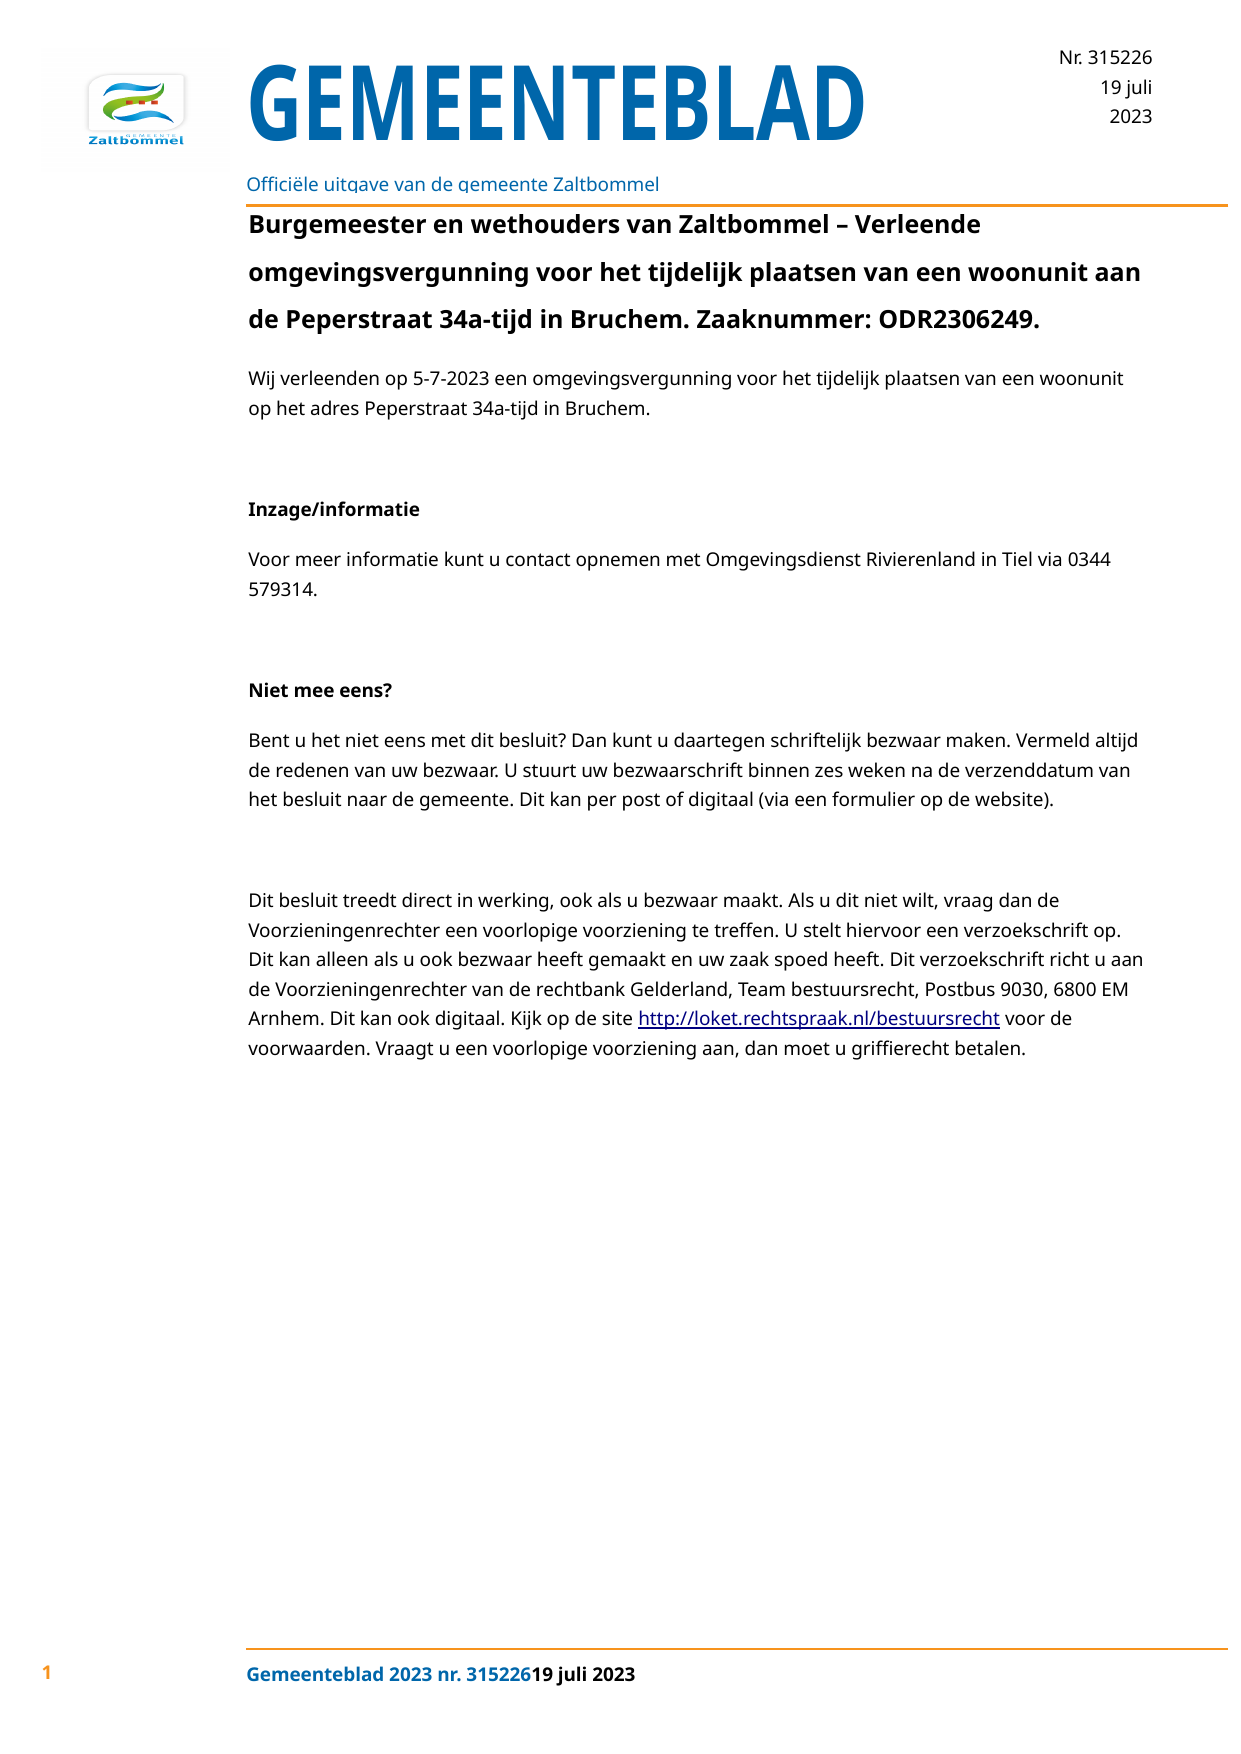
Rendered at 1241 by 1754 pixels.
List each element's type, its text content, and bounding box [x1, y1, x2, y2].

text Wij verleenden op 5-7-2023 een omgevingsvergunning voor het tijdelijk plaatsen van een woonunit op het adres Peperstraat 34a-tijd in Bruchem. [248, 366, 1152, 421]
text Niet mee eens? [248, 677, 1152, 702]
text Voor meer informatie kunt u contact opnemen met Omgevingsdienst Rivierenland in Tiel via 0344 579314. [248, 546, 1152, 602]
text Dit besluit treedt direct in werking, ook als u bezwaar maakt. Als u dit niet wilt, vraag dan de Voorzieningenrechter een voorlopige voorziening te treffen. U stelt hiervoor een verzoekschrift op. Dit kan alleen als u ook bezwaar heeft gemaakt en uw zaak spoed heeft. Dit verzoekschrift richt u aan de Voorzieningenrechter van de rechtbank Gelderland, Team bestuursrecht, Postbus 9030, 6800 EM Arnhem. Dit kan ook digitaal. Kijk op de site http://loket.rechtspraak.nl/bestuursrecht voor de voorwaarden. Vraagt u een voorlopige voorziening aan, dan moet u griffierecht betalen. [248, 887, 1152, 1061]
text Inzage/informatie [248, 496, 1152, 522]
text Bent u het niet eens met dit besluit? Dan kunt u daartegen schriftelijk bezwaar maken. Vermeld altijd de redenen van uw bezwaar. U stuurt uw bezwaarschrift binnen zes weken na de verzenddatum van het besluit naar de gemeente. Dit kan per post of digitaal (via een formulier op de website). [248, 727, 1152, 812]
text Burgemeester en wethouders van Zaltbommel – Verleende omgevingsvergunning voor het tijdelijk plaatsen van een woonunit aan de Peperstraat 34a-tijd in Bruchem. Zaaknummer: ODR2306249. [248, 207, 1152, 336]
picture [41, 47, 231, 172]
